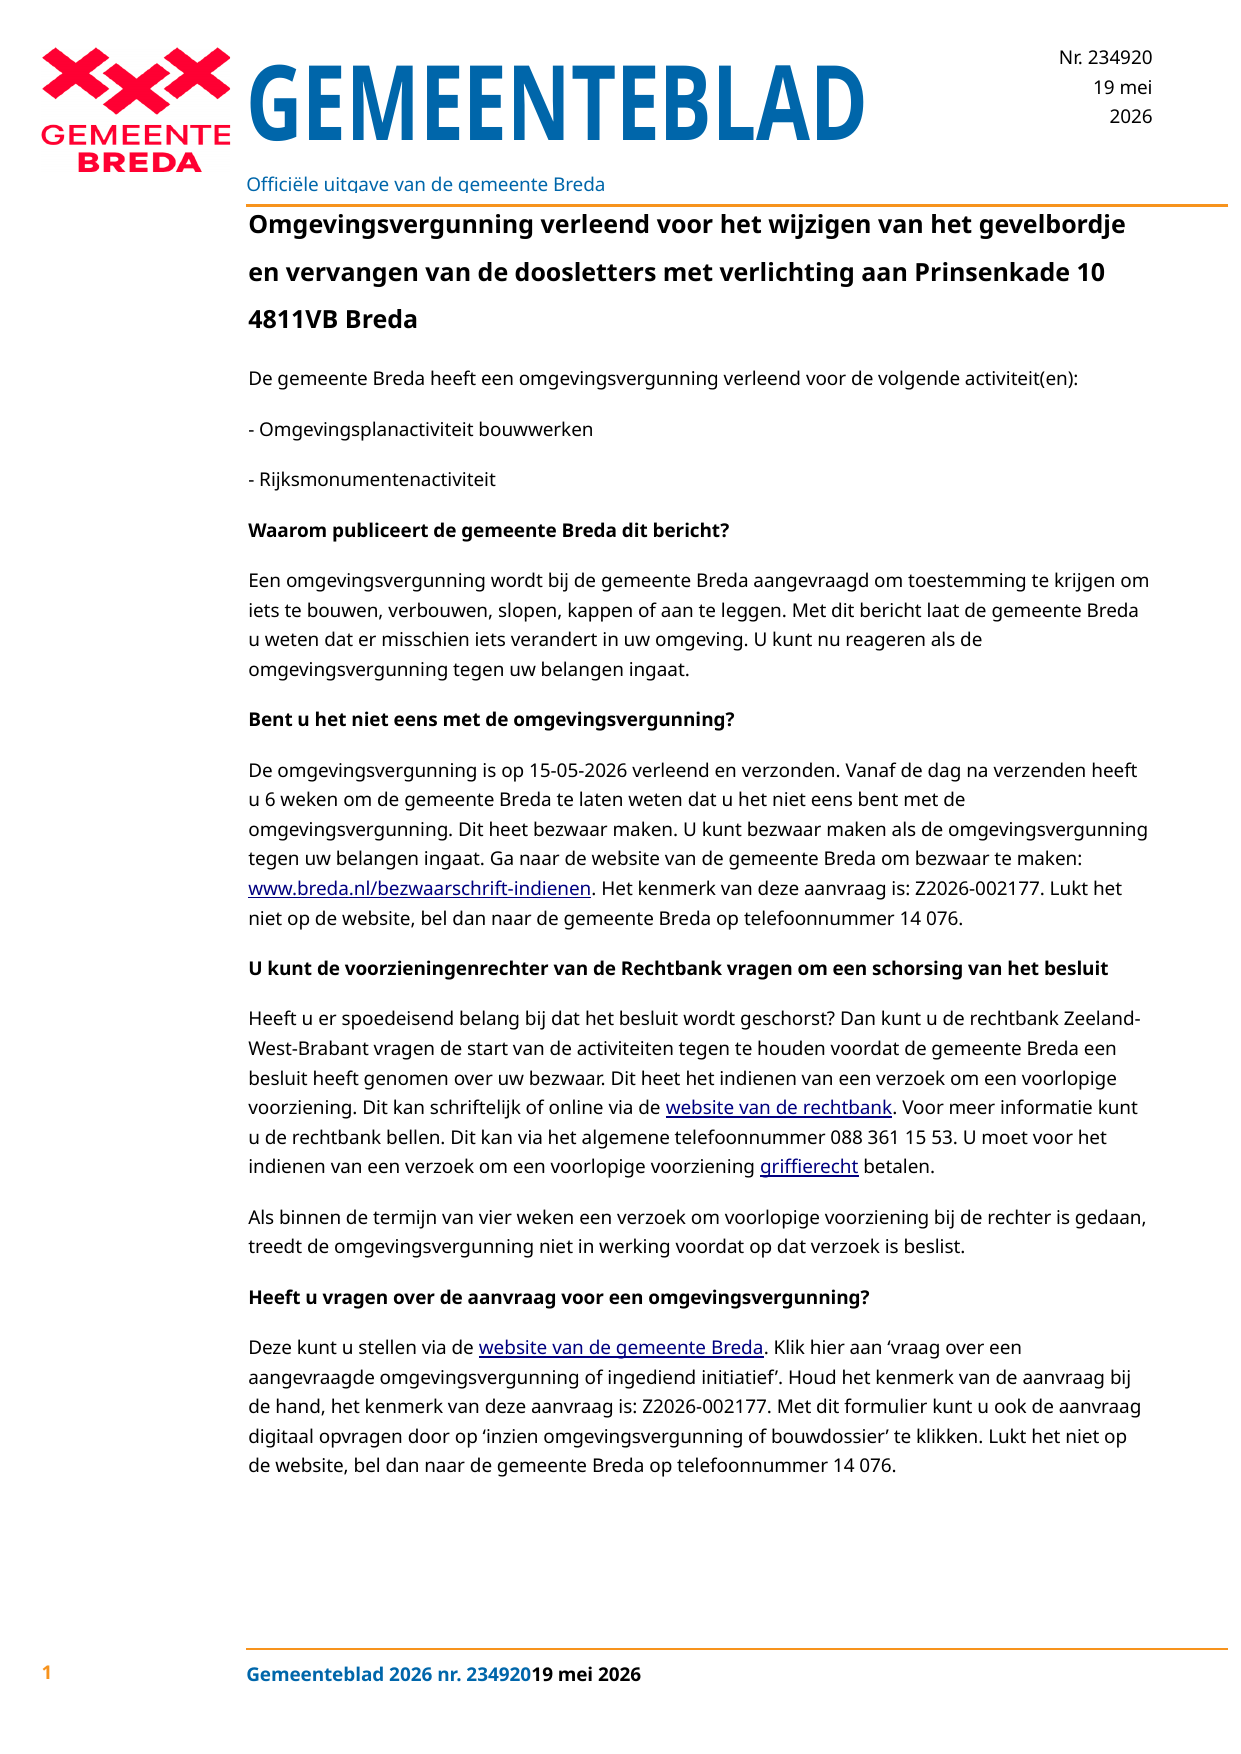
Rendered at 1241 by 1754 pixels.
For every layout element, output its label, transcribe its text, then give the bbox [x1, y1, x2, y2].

text Een omgevingsvergunning wordt bij de gemeente Breda aangevraagd om toestemming te krijgen om iets te bouwen, verbouwen, slopen, kappen of aan te leggen. Met dit bericht laat de gemeente Breda u weten dat er misschien iets verandert in uw omgeving. U kunt nu reageren als de omgevingsvergunning tegen uw belangen ingaat. [248, 567, 1152, 682]
text Bent u het niet eens met de omgevingsvergunning? [248, 706, 1152, 732]
text - Omgevingsplanactiviteit bouwwerken [248, 416, 1152, 442]
text Als binnen de termijn van vier weken een verzoek om voorlopige voorziening bij de rechter is gedaan, treedt de omgevingsvergunning niet in werking voordat op dat verzoek is beslist. [248, 1204, 1152, 1259]
picture [41, 47, 231, 172]
text De omgevingsvergunning is op 15-05-2026 verleend en verzonden. Vanaf de dag na verzenden heeft u 6 weken om de gemeente Breda te laten weten dat u het niet eens bent met de omgevingsvergunning. Dit heet bezwaar maken. U kunt bezwaar maken als de omgevingsvergunning tegen uw belangen ingaat. Ga naar de website van de gemeente Breda om bezwaar te maken: www.breda.nl/bezwaarschrift-indienen. Het kenmerk van deze aanvraag is: Z2026-002177. Lukt het niet op de website, bel dan naar de gemeente Breda op telefoonnummer 14 076. [248, 757, 1152, 930]
text De gemeente Breda heeft een omgevingsvergunning verleend voor de volgende activiteit(en): [248, 366, 1152, 391]
text - Rijksmonumentenactiviteit [248, 466, 1152, 492]
text Waarom publiceert de gemeente Breda dit bericht? [248, 517, 1152, 542]
text U kunt de voorzieningenrechter van de Rechtbank vragen om een schorsing van het besluit [248, 955, 1152, 981]
text Deze kunt u stellen via de website van de gemeente Breda. Klik hier aan ‘vraag over een aangevraagde omgevingsvergunning of ingediend initiatief’. Houd het kenmerk van de aanvraag bij de hand, het kenmerk van deze aanvraag is: Z2026-002177. Met dit formulier kunt u ook de aanvraag digitaal opvragen door op ‘inzien omgevingsvergunning of bouwdossier’ te klikken. Lukt het niet op de website, bel dan naar de gemeente Breda op telefoonnummer 14 076. [248, 1334, 1152, 1478]
text Heeft u vragen over de aanvraag voor een omgevingsvergunning? [248, 1284, 1152, 1309]
text Omgevingsvergunning verleend voor het wijzigen van het gevelbordje en vervangen van de doosletters met verlichting aan Prinsenkade 10 4811VB Breda [248, 207, 1152, 336]
text Heeft u er spoedeisend belang bij dat het besluit wordt geschorst? Dan kunt u de rechtbank Zeeland-West-Brabant vragen de start van de activiteiten tegen te houden voordat de gemeente Breda een besluit heeft genomen over uw bezwaar. Dit heet het indienen van een verzoek om een voorlopige voorziening. Dit kan schriftelijk of online via de website van de rechtbank. Voor meer informatie kunt u de rechtbank bellen. Dit kan via het algemene telefoonnummer 088 361 15 53. U moet voor het indienen van een verzoek om een voorlopige voorziening griffierecht betalen. [248, 1006, 1152, 1179]
